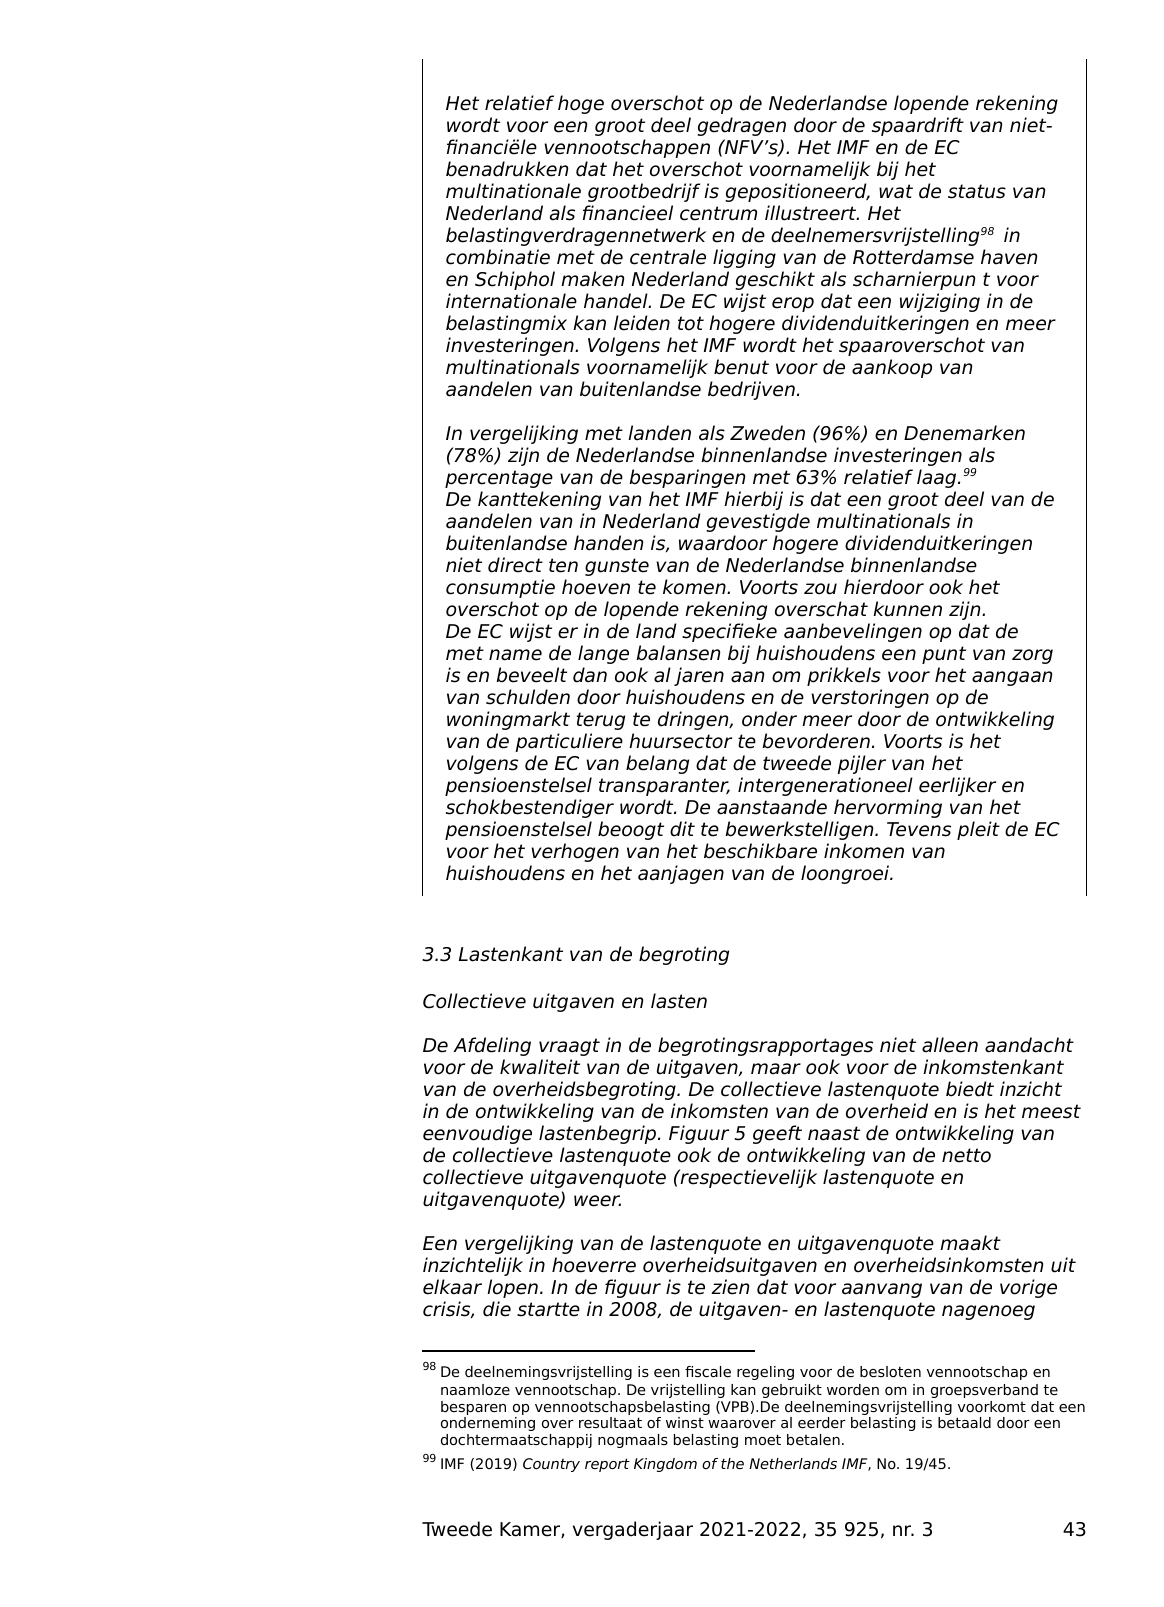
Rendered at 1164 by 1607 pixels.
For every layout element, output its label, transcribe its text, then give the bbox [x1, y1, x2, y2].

text Een vergelijking van de lastenquote en uitgavenquote maakt inzichtelijk in hoeverre overheidsuitgaven en overheidsinkomsten uit elkaar lopen. In de figuur is te zien dat voor aanvang van de vorige crisis, die startte in 2008, de uitgaven- en lastenquote nagenoeg [422, 1233, 1087, 1321]
text De Afdeling vraagt in de begrotingsrapportages niet alleen aandacht voor de kwaliteit van de uitgaven, maar ook voor de inkomstenkant van de overheidsbegroting. De collectieve lastenquote biedt inzicht in de ontwikkeling van de inkomsten van de overheid en is het meest eenvoudige lastenbegrip. Figuur 5 geeft naast de ontwikkeling van de collectieve lastenquote ook de ontwikkeling van de netto collectieve uitgavenquote (respectievelijk lastenquote en uitgavenquote) weer. [422, 1035, 1087, 1211]
table_header Het relatief hoge overschot op de Nederlandse lopende rekening wordt voor een groot deel gedragen door de spaardrift van niet-financiële vennootschappen (NFV’s). Het IMF en de EC benadrukken dat het overschot voornamelijk bij het multinationale grootbedrijf is gepositioneerd, wat de status van Nederland als financieel centrum illustreert. Het belastingverdragennetwerk en de deelnemersvrijstelling in combinatie met de centrale ligging van de Rotterdamse haven en Schiphol maken Nederland geschikt als scharnierpun t voor internationale handel. De EC wijst erop dat een wijziging in de belastingmix kan leiden tot hogere dividenduitkeringen en meer investeringen. Volgens het IMF wordt het spaaroverschot van multinationals voornamelijk benut voor de aankoop van aandelen van buitenlandse bedrijven. In vergelijking met landen als Zweden (96%) en Denemarken (78%) zijn de Nederlandse binnenlandse investeringen als percentage van de besparingen met 63% relatief laag. De kanttekening van het IMF hierbij is dat een groot deel van de aandelen van in Nederland gevestigde multinationals in buitenlandse handen is, waardoor hogere dividenduitkeringen niet direct ten gunste van de Nederlandse binnenlandse consumptie hoeven te komen. Voorts zou hierdoor ook het overschot op de lopende rekening overschat kunnen zijn. De EC wijst er in de land specifieke aanbevelingen op dat de met name de lange balansen bij huishoudens een punt van zorg is en beveelt dan ook al jaren aan om prikkels voor het aangaan van schulden door huishoudens en de verstoringen op de woningmarkt terug te dringen, onder meer door de ontwikkeling van de particuliere huursector te bevorderen. Voorts is het volgens de EC van belang dat de tweede pijler van het pensioenstelsel transparanter, intergenerationeel eerlijker en schokbestendiger wordt. De aanstaande hervorming van het pensioenstelsel beoogt dit te bewerkstelligen. Tevens pleit de EC voor het verhogen van het beschikbare inkomen van huishoudens en het aanjagen van de loongroei. [423, 59, 1086, 896]
subtitle 3.3 Lastenkant van de begroting [422, 944, 1087, 966]
subtitle Collectieve uitgaven en lasten [422, 991, 1087, 1013]
